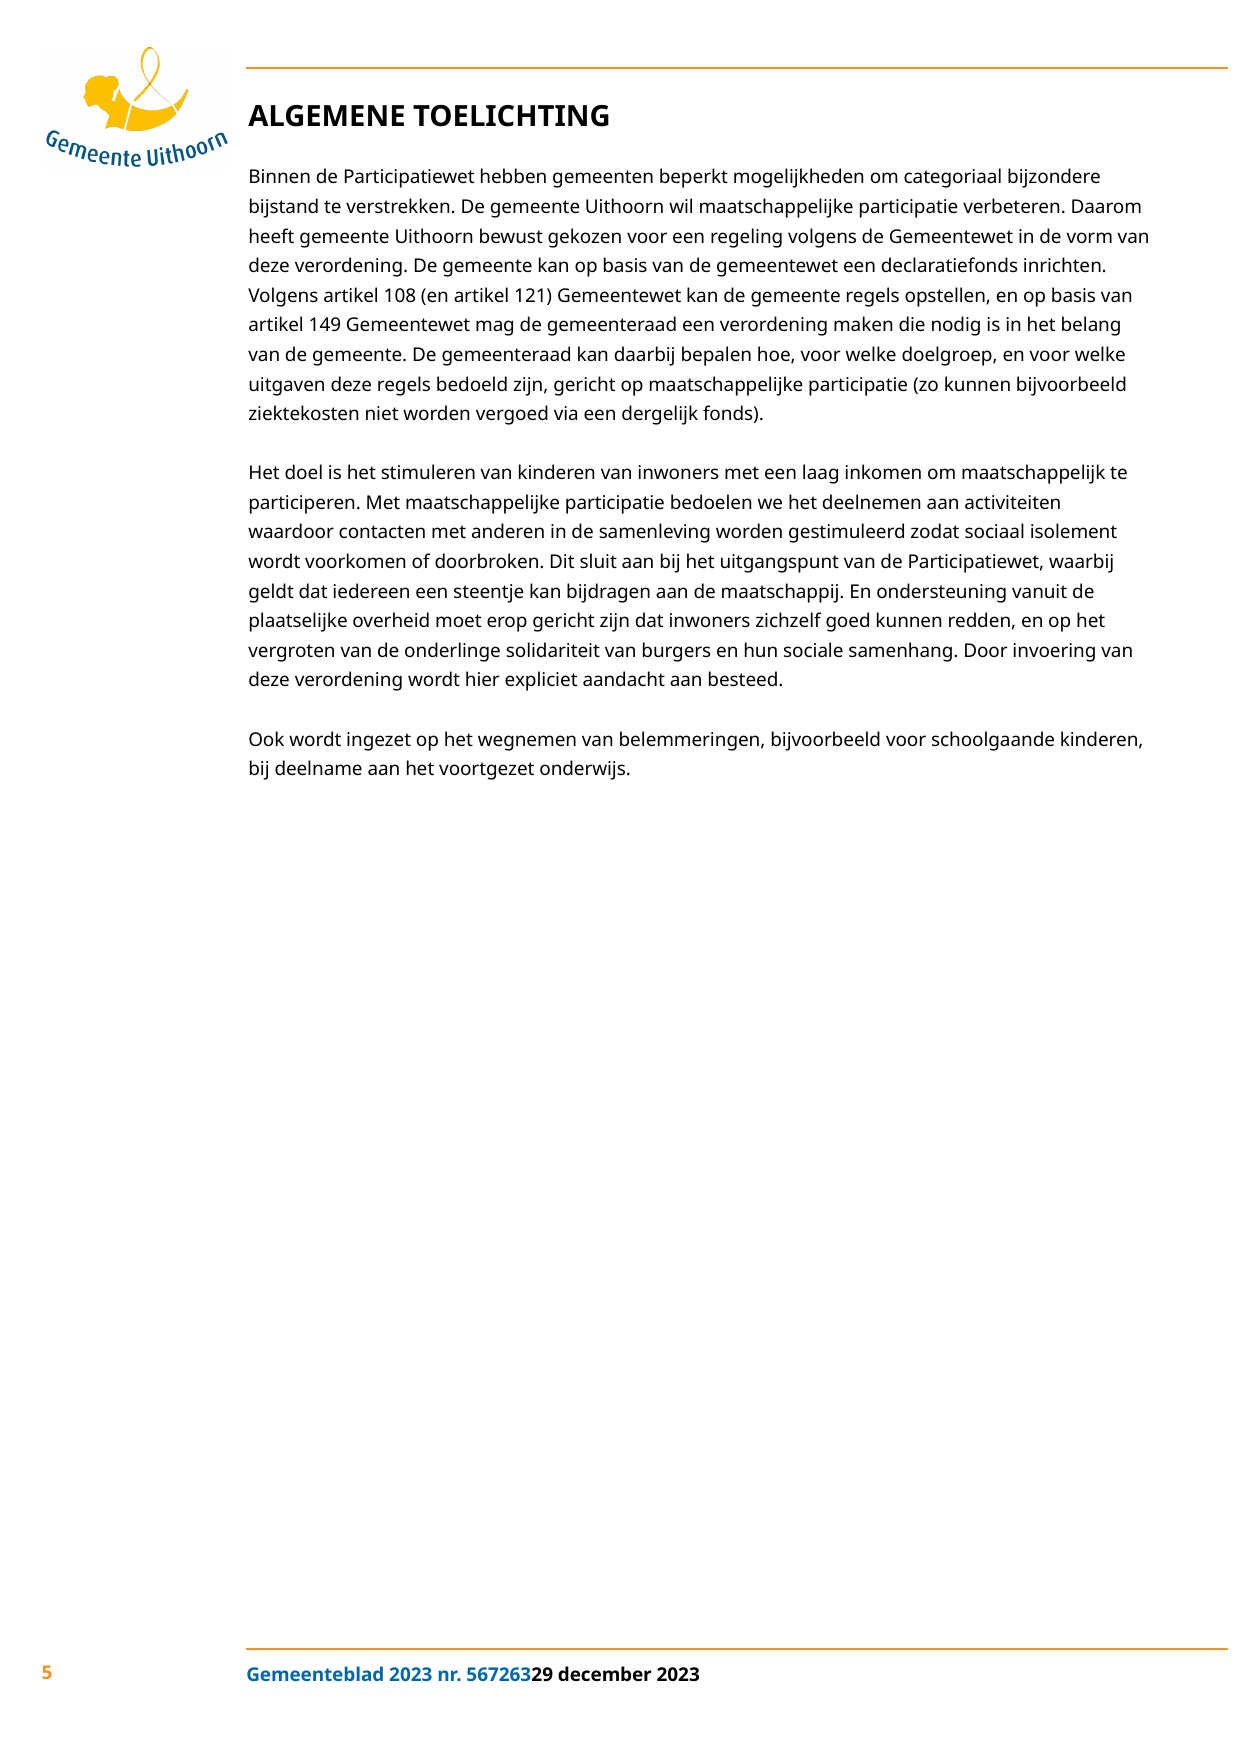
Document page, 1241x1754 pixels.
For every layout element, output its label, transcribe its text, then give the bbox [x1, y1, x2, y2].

text ALGEMENE TOELICHTING [248, 95, 1152, 134]
text Binnen de Participatiewet hebben gemeenten beperkt mogelijkheden om categoriaal bijzondere bijstand te verstrekken. De gemeente Uithoorn wil maatschappelijke participatie verbeteren. Daarom heeft gemeente Uithoorn bewust gekozen voor een regeling volgens de Gemeentewet in de vorm van deze verordening. De gemeente kan op basis van de gemeentewet een declaratiefonds inrichten. Volgens artikel 108 (en artikel 121) Gemeentewet kan de gemeente regels opstellen, en op basis van artikel 149 Gemeentewet mag de gemeenteraad een verordening maken die nodig is in het belang van de gemeente. De gemeenteraad kan daarbij bepalen hoe, voor welke doelgroep, en voor welke uitgaven deze regels bedoeld zijn, gericht op maatschappelijke participatie (zo kunnen bijvoorbeeld ziektekosten niet worden vergoed via een dergelijk fonds). [248, 164, 1152, 426]
text Ook wordt ingezet op het wegnemen van belemmeringen, bijvoorbeeld voor schoolgaande kinderen, bij deelname aan het voortgezet onderwijs. [248, 726, 1152, 781]
text Het doel is het stimuleren van kinderen van inwoners met een laag inkomen om maatschappelijk te participeren. Met maatschappelijke participatie bedoelen we het deelnemen aan activiteiten waardoor contacten met anderen in de samenleving worden gestimuleerd zodat sociaal isolement wordt voorkomen of doorbroken. Dit sluit aan bij het uitgangspunt van de Participatiewet, waarbij geldt dat iedereen een steentje kan bijdragen aan de maatschappij. En ondersteuning vanuit de plaatselijke overheid moet erop gericht zijn dat inwoners zichzelf goed kunnen redden, en op het vergroten van de onderlinge solidariteit van burgers en hun sociale samenhang. Door invoering van deze verordening wordt hier expliciet aandacht aan besteed. [248, 459, 1152, 692]
picture [41, 47, 231, 172]
